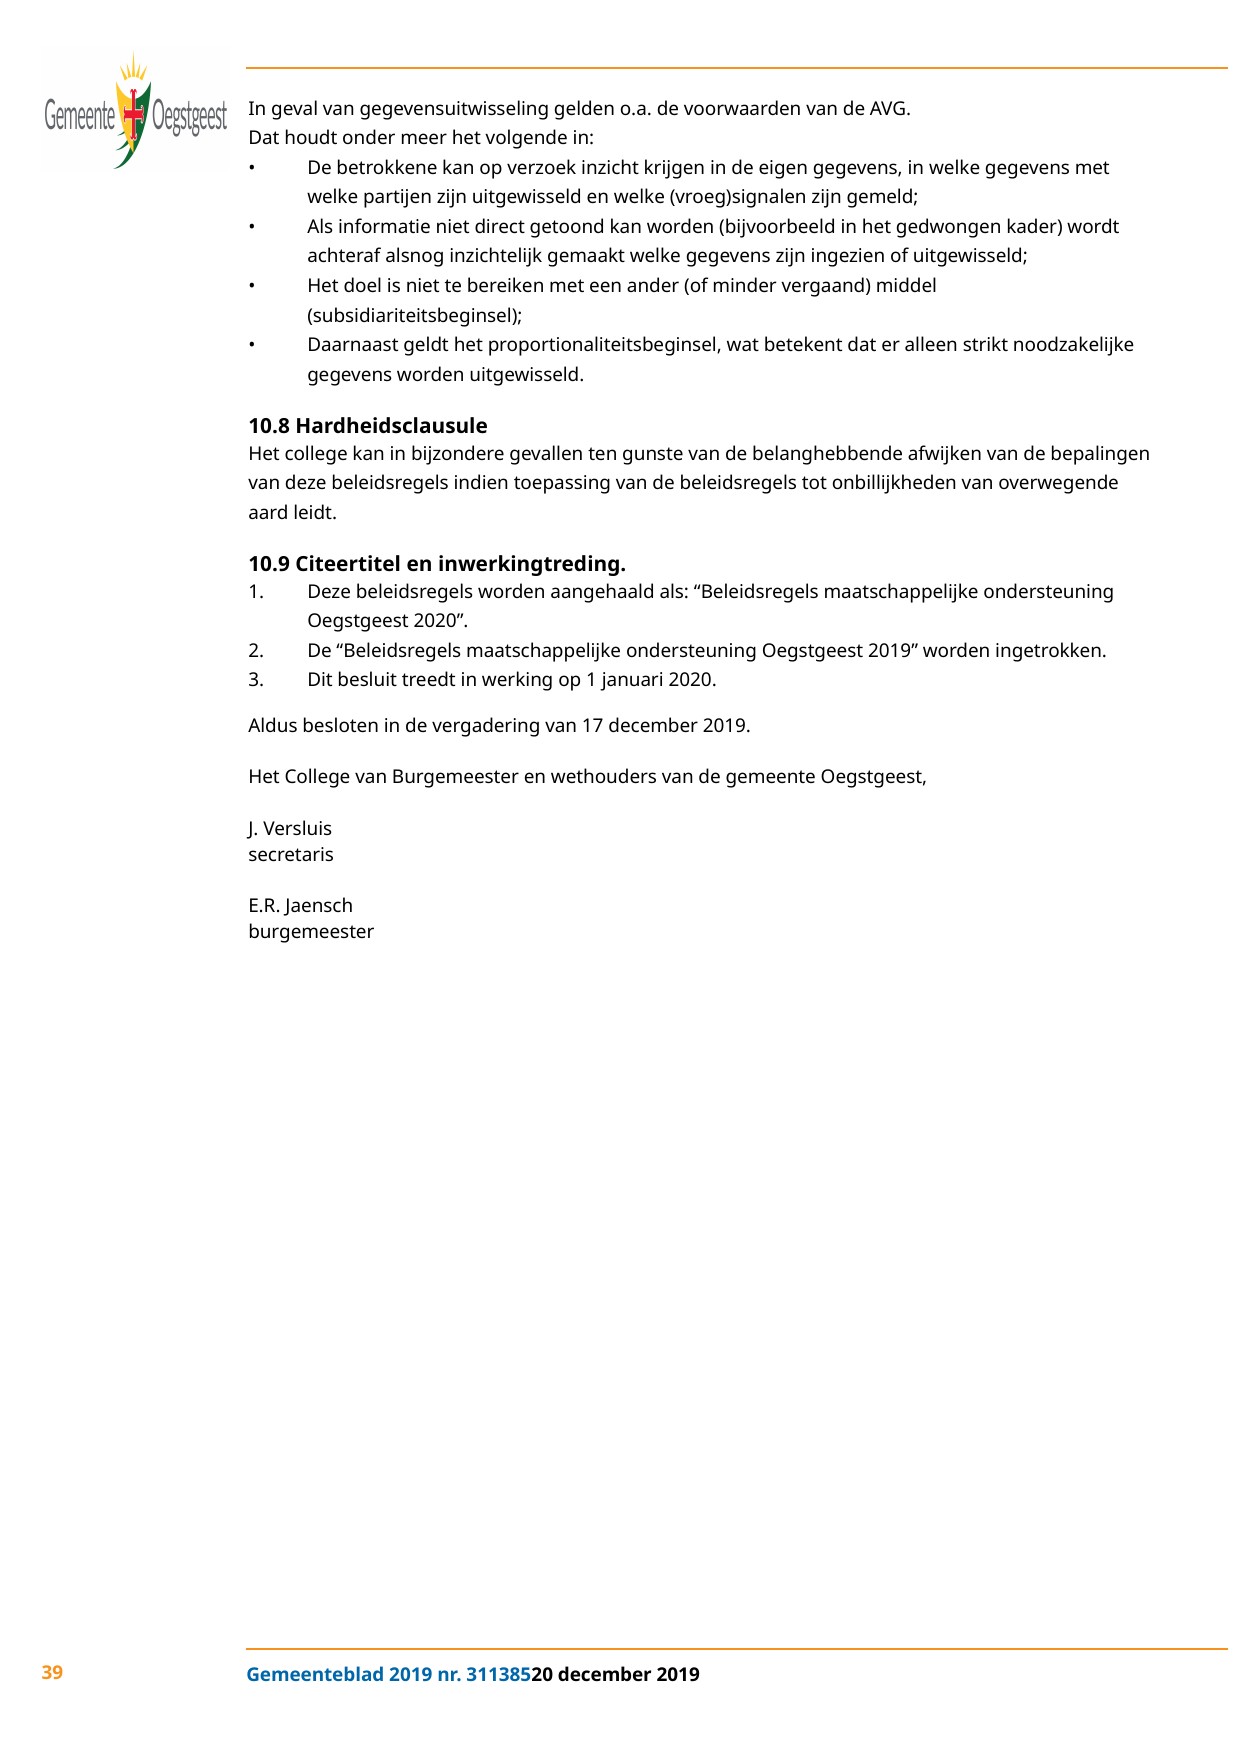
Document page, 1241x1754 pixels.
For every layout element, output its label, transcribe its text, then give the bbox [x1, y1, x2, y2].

list Als informatie niet direct getoond kan worden (bijvoorbeeld in het gedwongen kader) wordt achteraf alsnog inzichtelijk gemaakt welke gegevens zijn ingezien of uitgewisseld; [248, 213, 1152, 268]
text burgemeester [248, 918, 1152, 944]
list De “Beleidsregels maatschappelijke ondersteuning Oegstgeest 2019” worden ingetrokken. [248, 637, 1152, 663]
text 10.8 Hardheidsclausule [248, 411, 1152, 440]
text secretaris [248, 841, 1152, 867]
list Deze beleidsregels worden aangehaald als: “Beleidsregels maatschappelijke ondersteuning Oegstgeest 2020”. [248, 578, 1152, 633]
text Het college kan in bijzondere gevallen ten gunste van de belanghebbende afwijken van de bepalingen van deze beleidsregels indien toepassing van de beleidsregels tot onbillijkheden van overwegende aard leidt. [248, 440, 1152, 525]
text E.R. Jaensch [248, 892, 1152, 918]
text Het College van Burgemeester en wethouders van de gemeente Oegstgeest, [248, 764, 1152, 789]
list Het doel is niet te bereiken met een ander (of minder vergaand) middel (subsidiariteitsbeginsel); [248, 272, 1152, 328]
text J. Versluis [248, 815, 1152, 841]
text In geval van gegevensuitwisseling gelden o.a. de voorwaarden van de AVG. [248, 95, 1152, 121]
list De betrokkene kan op verzoek inzicht krijgen in de eigen gegevens, in welke gegevens met welke partijen zijn uitgewisseld en welke (vroeg)signalen zijn gemeld; [248, 154, 1152, 209]
list Daarnaast geldt het proportionaliteitsbeginsel, wat betekent dat er alleen strikt noodzakelijke gegevens worden uitgewisseld. [248, 331, 1152, 387]
text Aldus besloten in de vergadering van 17 december 2019. [248, 712, 1152, 738]
picture [41, 47, 231, 172]
list Dit besluit treedt in werking op 1 januari 2020. [248, 667, 1152, 692]
text Dat houdt onder meer het volgende in: [248, 124, 1152, 150]
text 10.9 Citeertitel en inwerkingtreding. [248, 549, 1152, 578]
